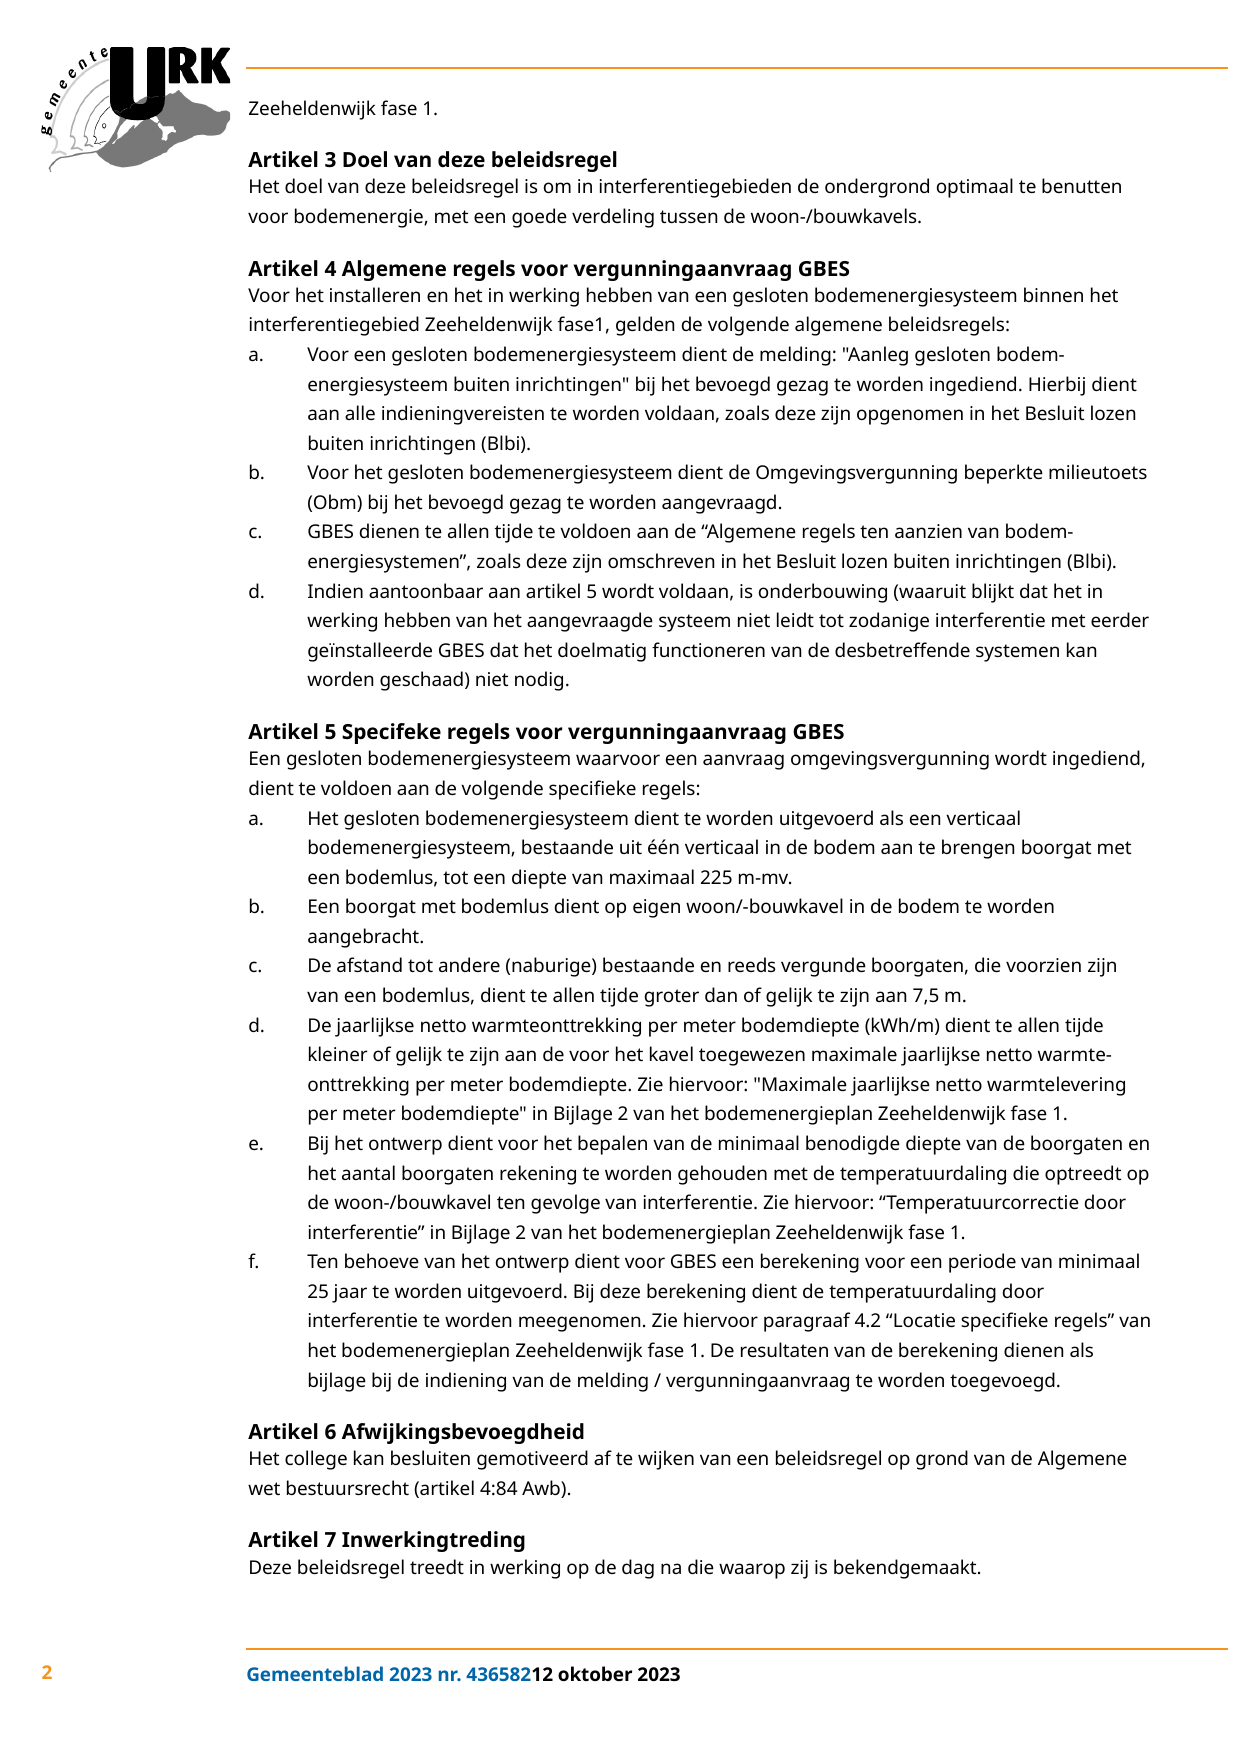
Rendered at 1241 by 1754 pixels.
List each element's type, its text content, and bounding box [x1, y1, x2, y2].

list De afstand tot andere (naburige) bestaande en reeds vergunde boorgaten, die voorzien zijn van een bodemlus, dient te allen tijde groter dan of gelijk te zijn aan 7,5 m. [248, 953, 1152, 1008]
list De jaarlijkse netto warmteonttrekking per meter bodemdiepte (kWh/m) dient te allen tijde kleiner of gelijk te zijn aan de voor het kavel toegewezen maximale jaarlijkse netto warmte-onttrekking per meter bodemdiepte. Zie hiervoor: "Maximale jaarlijkse netto warmtelevering per meter bodemdiepte" in Bijlage 2 van het bodemenergieplan Zeeheldenwijk fase 1. [248, 1012, 1152, 1126]
list Een boorgat met bodemlus dient op eigen woon/-bouwkavel in de bodem te worden aangebracht. [248, 893, 1152, 949]
text Artikel 7 Inwerkingtreding [248, 1526, 1152, 1554]
text Artikel 4 Algemene regels voor vergunningaanvraag GBES [248, 254, 1152, 282]
list Indien aantoonbaar aan artikel 5 wordt voldaan, is onderbouwing (waaruit blijkt dat het in werking hebben van het aangevraagde systeem niet leidt tot zodanige interferentie met eerder geïnstalleerde GBES dat het doelmatig functioneren van de desbetreffende systemen kan worden geschaad) niet nodig. [248, 578, 1152, 692]
text Deze beleidsregel treedt in werking op de dag na die waarop zij is bekendgemaakt. [248, 1554, 1152, 1580]
list GBES dienen te allen tijde te voldoen aan de “Algemene regels ten aanzien van bodem-energiesystemen”, zoals deze zijn omschreven in het Besluit lozen buiten inrichtingen (Blbi). [248, 519, 1152, 574]
list Ten behoeve van het ontwerp dient voor GBES een berekening voor een periode van minimaal 25 jaar te worden uitgevoerd. Bij deze berekening dient de temperatuurdaling door interferentie te worden meegenomen. Zie hiervoor paragraaf 4.2 “Locatie specifieke regels” van het bodemenergieplan Zeeheldenwijk fase 1. De resultaten van de berekening dienen als bijlage bij de indiening van de melding / vergunningaanvraag te worden toegevoegd. [248, 1248, 1152, 1392]
list Voor het gesloten bodemenergiesysteem dient de Omgevingsvergunning beperkte milieutoets (Obm) bij het bevoegd gezag te worden aangevraagd. [248, 459, 1152, 515]
text Een gesloten bodemenergiesysteem waarvoor een aanvraag omgevingsvergunning wordt ingediend, dient te voldoen aan de volgende specifieke regels: [248, 746, 1152, 801]
text Het college kan besluiten gemotiveerd af te wijken van een beleidsregel op grond van de Algemene wet bestuursrecht (artikel 4:84 Awb). [248, 1446, 1152, 1501]
text Voor het installeren en het in werking hebben van een gesloten bodemenergiesysteem binnen het interferentiegebied Zeeheldenwijk fase1, gelden de volgende algemene beleidsregels: [248, 282, 1152, 337]
text Artikel 5 Specifeke regels voor vergunningaanvraag GBES [248, 717, 1152, 746]
text Artikel 6 Afwijkingsbevoegdheid [248, 1417, 1152, 1446]
list Het gesloten bodemenergiesysteem dient te worden uitgevoerd als een verticaal bodemenergiesysteem, bestaande uit één verticaal in de bodem aan te brengen boorgat met een bodemlus, tot een diepte van maximaal 225 m-mv. [248, 805, 1152, 889]
list Voor een gesloten bodemenergiesysteem dient de melding: "Aanleg gesloten bodem-energiesysteem buiten inrichtingen" bij het bevoegd gezag te worden ingediend. Hierbij dient aan alle indieningvereisten te worden voldaan, zoals deze zijn opgenomen in het Besluit lozen buiten inrichtingen (Blbi). [248, 341, 1152, 456]
text Zeeheldenwijk fase 1. [248, 95, 1152, 121]
list Bij het ontwerp dient voor het bepalen van de minimaal benodigde diepte van de boorgaten en het aantal boorgaten rekening te worden gehouden met de temperatuurdaling die optreedt op de woon-/bouwkavel ten gevolge van interferentie. Zie hiervoor: “Temperatuurcorrectie door interferentie” in Bijlage 2 van het bodemenergieplan Zeeheldenwijk fase 1. [248, 1130, 1152, 1244]
text Het doel van deze beleidsregel is om in interferentiegebieden de ondergrond optimaal te benutten voor bodemenergie, met een goede verdeling tussen de woon-/bouwkavels. [248, 174, 1152, 229]
text Artikel 3 Doel van deze beleidsregel [248, 145, 1152, 174]
picture [41, 47, 231, 172]
